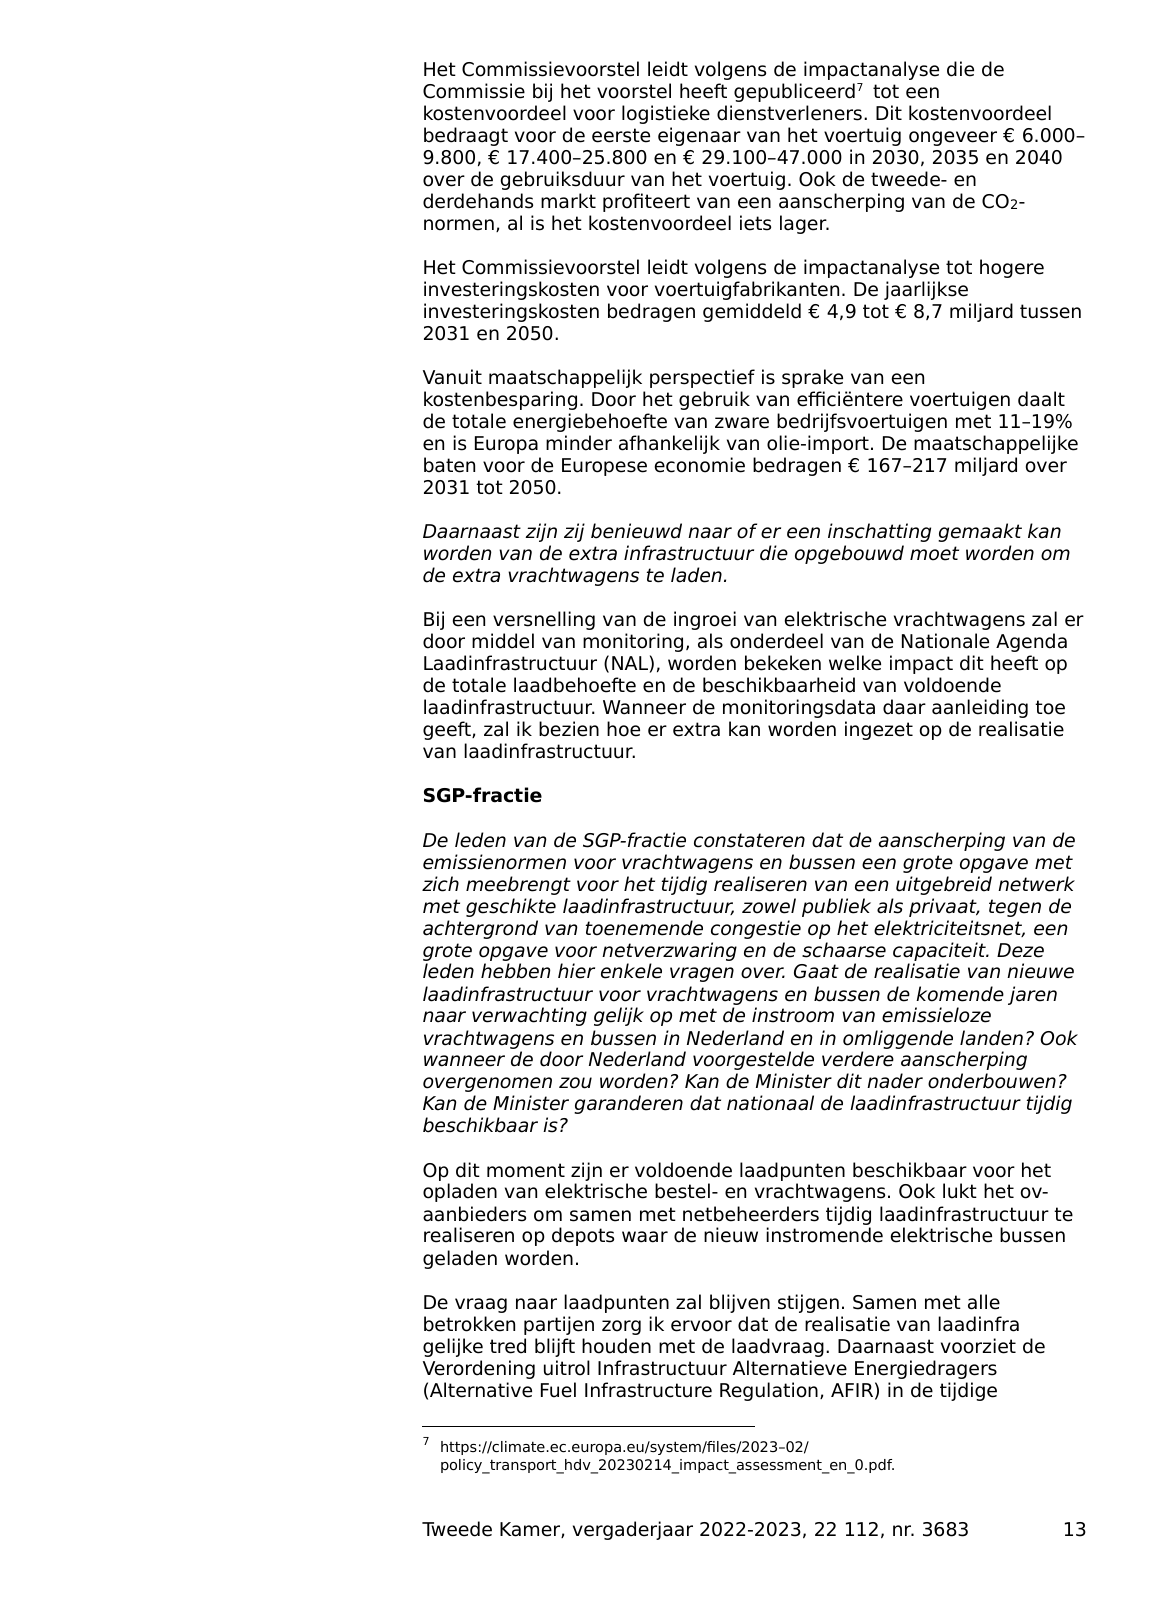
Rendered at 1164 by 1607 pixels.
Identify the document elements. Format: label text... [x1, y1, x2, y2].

text https://climate.ec.europa.eu/system/files/2023–02/policy_transport_hdv_20230214_impact_assessment_en_0.pdf. [422, 1435, 1087, 1474]
text Op dit moment zijn er voldoende laadpunten beschikbaar voor het opladen van elektrische bestel- en vrachtwagens. Ook lukt het ov-aanbieders om samen met netbeheerders tijdig laadinfrastructuur te realiseren op depots waar de nieuw instromende elektrische bussen geladen worden. [422, 1159, 1087, 1269]
text Daarnaast zijn zij benieuwd naar of er een inschatting gemaakt kan worden van de extra infrastructuur die opgebouwd moet worden om de extra vrachtwagens te laden. [422, 521, 1087, 587]
text De leden van de SGP-fractie constateren dat de aanscherping van de emissienormen voor vrachtwagens en bussen een grote opgave met zich meebrengt voor het tijdig realiseren van een uitgebreid netwerk met geschikte laadinfrastructuur, zowel publiek als privaat, tegen de achtergrond van toenemende congestie op het elektriciteitsnet, een grote opgave voor netverzwaring en de schaarse capaciteit. Deze leden hebben hier enkele vragen over. Gaat de realisatie van nieuwe laadinfrastructuur voor vrachtwagens en bussen de komende jaren naar verwachting gelijk op met de instroom van emissieloze vrachtwagens en bussen in Nederland en in omliggende landen? Ook wanneer de door Nederland voorgestelde verdere aanscherping overgenomen zou worden? Kan de Minister dit nader onderbouwen? Kan de Minister garanderen dat nationaal de laadinfrastructuur tijdig beschikbaar is? [422, 829, 1087, 1137]
subtitle SGP-fractie [422, 785, 1087, 807]
text Bij een versnelling van de ingroei van elektrische vrachtwagens zal er door middel van monitoring, als onderdeel van de Nationale Agenda Laadinfrastructuur (NAL), worden bekeken welke impact dit heeft op de totale laadbehoefte en de beschikbaarheid van voldoende laadinfrastructuur. Wanneer de monitoringsdata daar aanleiding toe geeft, zal ik bezien hoe er extra kan worden ingezet op de realisatie van laadinfrastructuur. [422, 609, 1087, 763]
text Het Commissievoorstel leidt volgens de impactanalyse die de Commissie bij het voorstel heeft gepubliceerd tot een kostenvoordeel voor logistieke dienstverleners. Dit kostenvoordeel bedraagt voor de eerste eigenaar van het voertuig ongeveer € 6.000–9.800, € 17.400–25.800 en € 29.100–47.000 in 2030, 2035 en 2040 over de gebruiksduur van het voertuig. Ook de tweede- en derdehands markt profiteert van een aanscherping van de CO2-normen, al is het kostenvoordeel iets lager. [422, 59, 1087, 235]
text De vraag naar laadpunten zal blijven stijgen. Samen met alle betrokken partijen zorg ik ervoor dat de realisatie van laadinfra gelijke tred blijft houden met de laadvraag. Daarnaast voorziet de Verordening uitrol Infrastructuur Alternatieve Energiedragers (Alternative Fuel Infrastructure Regulation, AFIR) in de tijdige [422, 1292, 1087, 1401]
text Het Commissievoorstel leidt volgens de impactanalyse tot hogere investeringskosten voor voertuigfabrikanten. De jaarlijkse investeringskosten bedragen gemiddeld € 4,9 tot € 8,7 miljard tussen 2031 en 2050. [422, 257, 1087, 345]
text Vanuit maatschappelijk perspectief is sprake van een kostenbesparing. Door het gebruik van efficiëntere voertuigen daalt de totale energiebehoefte van zware bedrijfsvoertuigen met 11–19% en is Europa minder afhankelijk van olie-import. De maatschappelijke baten voor de Europese economie bedragen € 167–217 miljard over 2031 tot 2050. [422, 367, 1087, 499]
